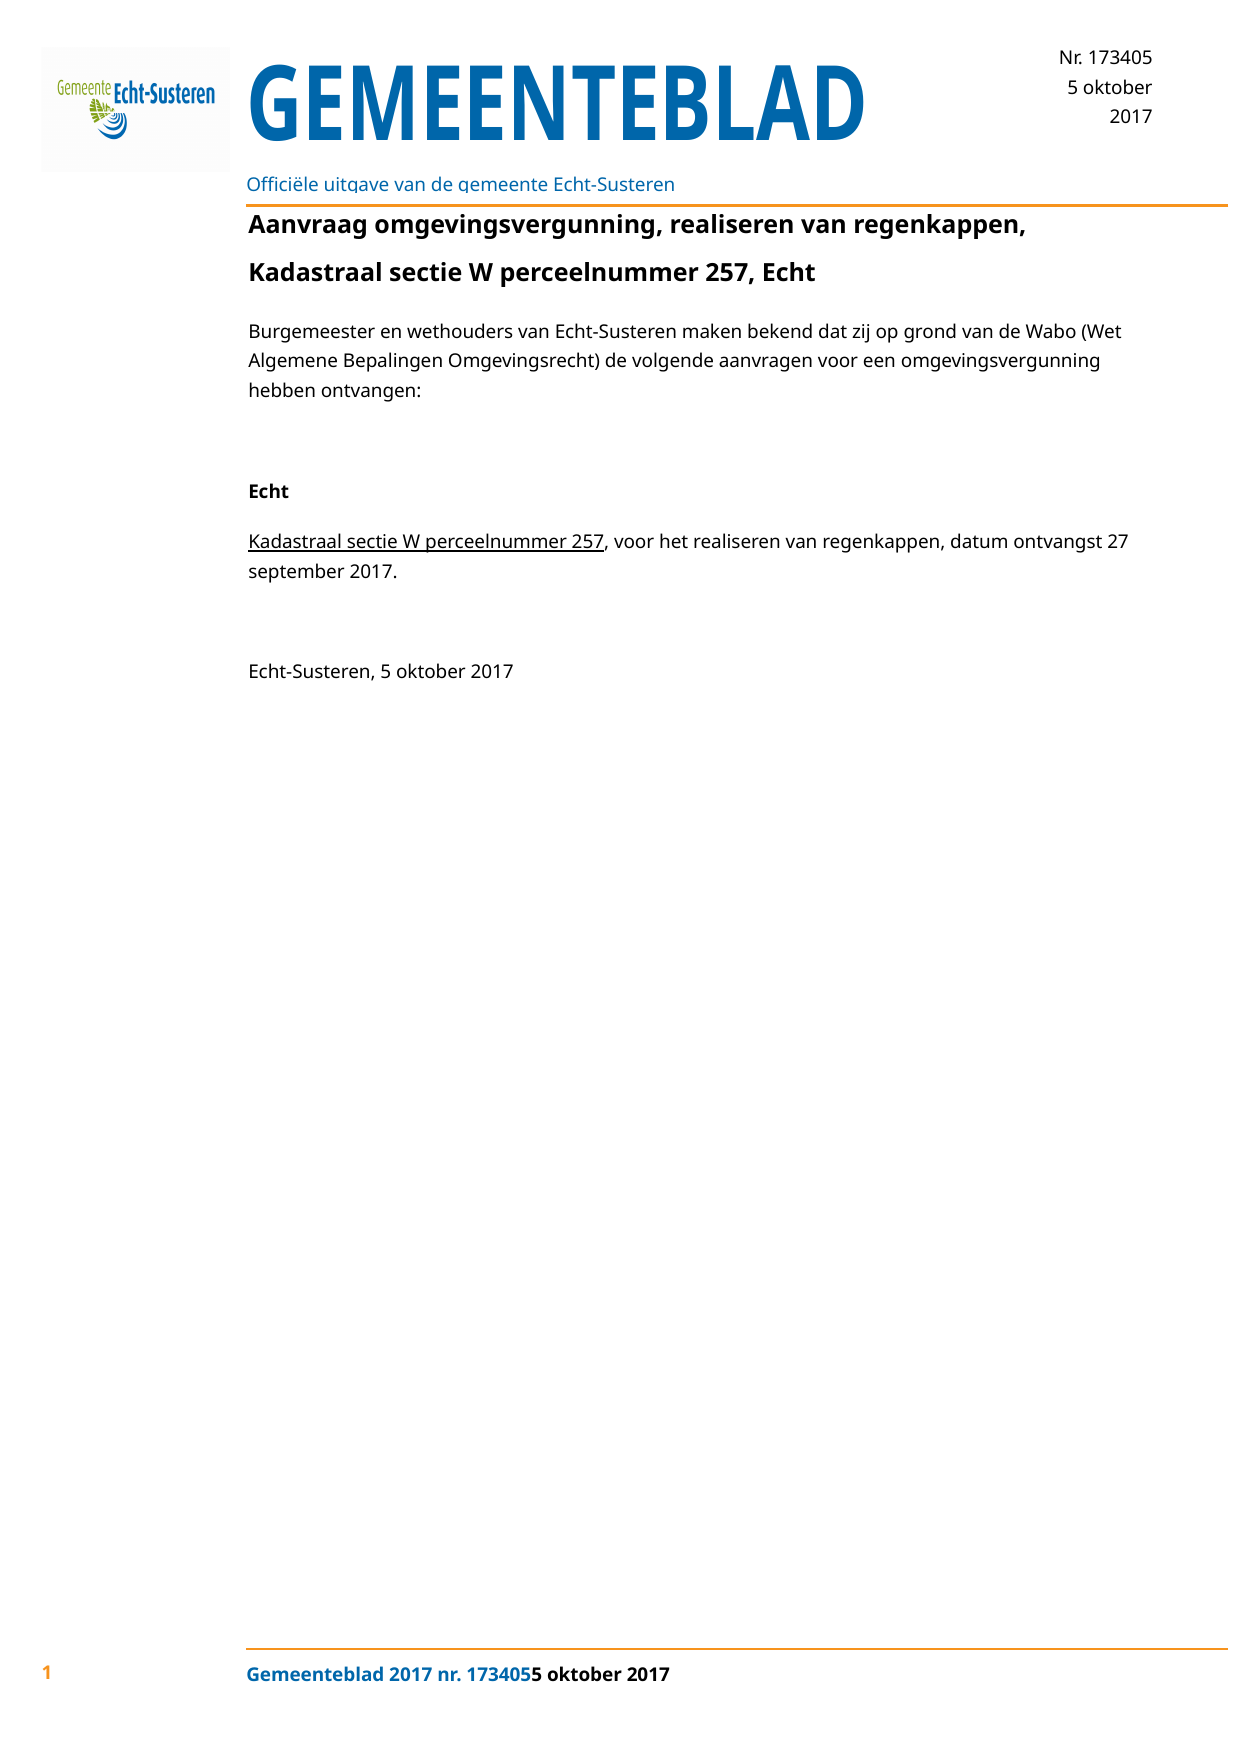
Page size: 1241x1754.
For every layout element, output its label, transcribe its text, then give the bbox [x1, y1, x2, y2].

text Echt [248, 478, 1152, 504]
text Echt-Susteren, 5 oktober 2017 [248, 659, 1152, 684]
text Burgemeester en wethouders van Echt-Susteren maken bekend dat zij op grond van de Wabo (Wet Algemene Bepalingen Omgevingsrecht) de volgende aanvragen voor een omgevingsvergunning hebben ontvangen: [248, 318, 1152, 403]
text Aanvraag omgevingsvergunning, realiseren van regenkappen, Kadastraal sectie W perceelnummer 257, Echt [248, 207, 1152, 288]
picture [41, 47, 231, 172]
text Kadastraal sectie W perceelnummer 257, voor het realiseren van regenkappen, datum ontvangst 27 september 2017. [248, 528, 1152, 584]
